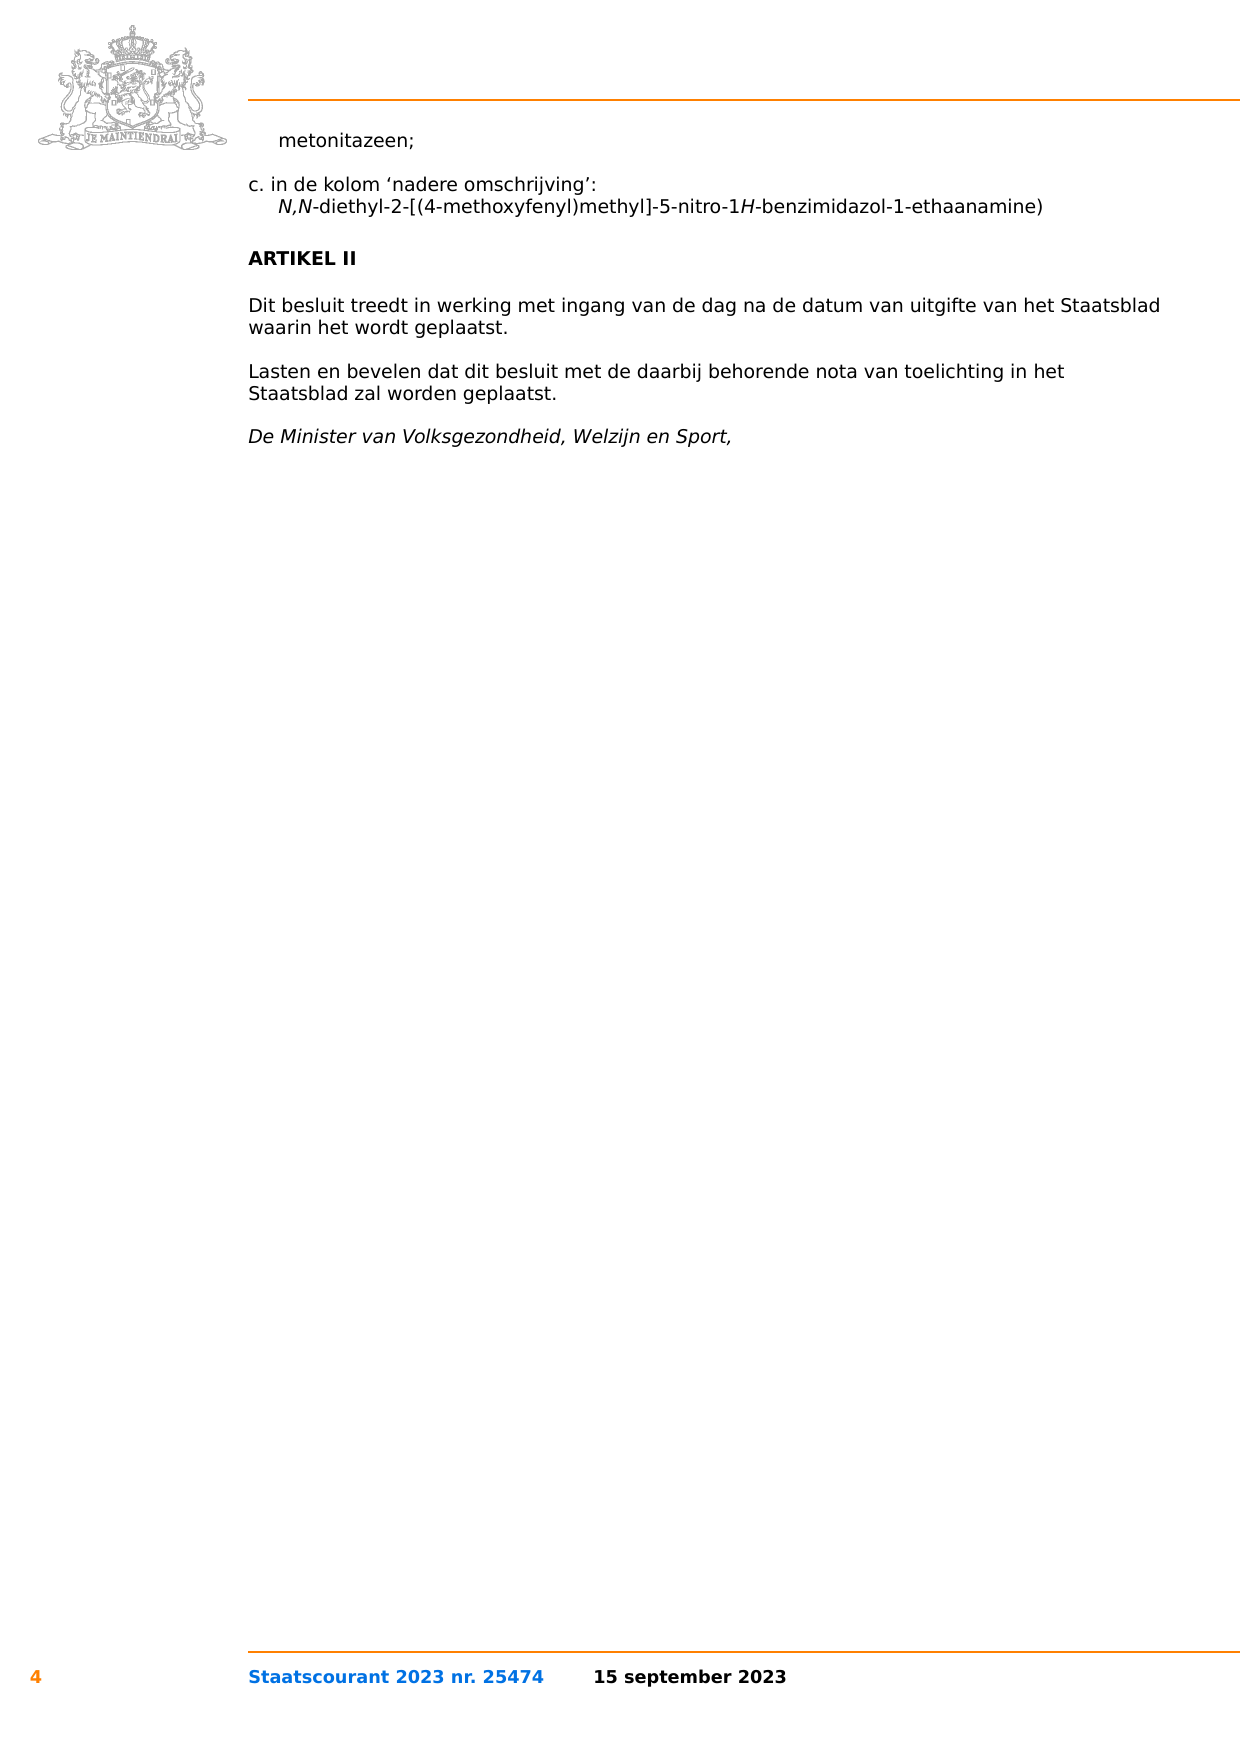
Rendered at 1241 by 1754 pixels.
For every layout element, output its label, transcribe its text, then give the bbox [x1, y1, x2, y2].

text c. in de kolom ‘nadere omschrijving’: [248, 174, 1163, 196]
text Lasten en bevelen dat dit besluit met de daarbij behorende nota van toelichting in het Staatsblad zal worden geplaatst. [248, 361, 1163, 404]
subtitle ARTIKEL II [248, 248, 1163, 270]
text N,N-diethyl-2-[(4-methoxyfenyl)methyl]-5-nitro-1H-benzimidazol-1-ethaanamine) [278, 196, 1163, 218]
text Dit besluit treedt in werking met ingang van de dag na de datum van uitgifte van het Staatsblad waarin het wordt geplaatst. [248, 295, 1163, 339]
text metonitazeen; [278, 130, 1163, 152]
text De Minister van Volksgezondheid, Welzijn en Sport, [248, 426, 1163, 448]
picture [38, 25, 227, 150]
